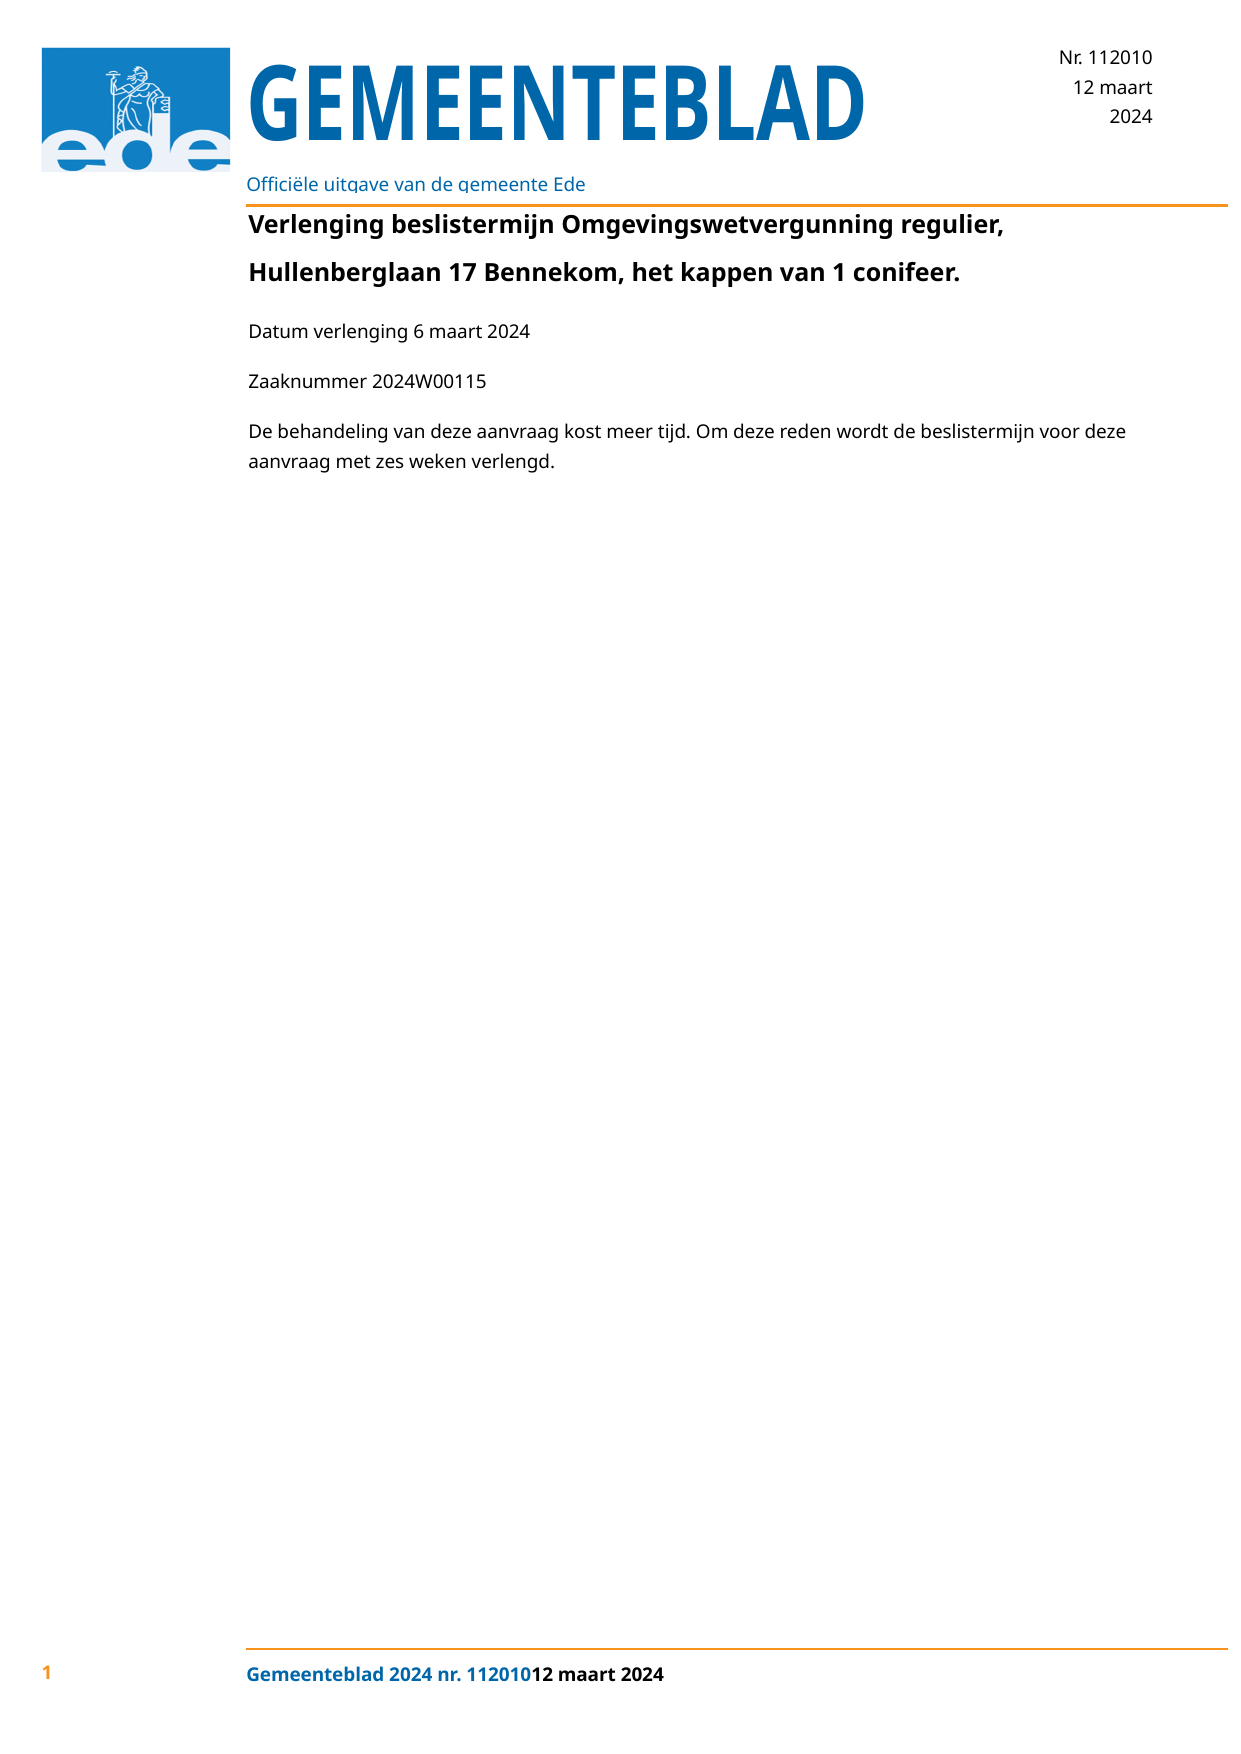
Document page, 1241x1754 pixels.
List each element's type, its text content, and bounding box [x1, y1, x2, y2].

picture [41, 47, 231, 172]
text De behandeling van deze aanvraag kost meer tijd. Om deze reden wordt de beslistermijn voor deze aanvraag met zes weken verlengd. [248, 419, 1152, 474]
text Zaaknummer 2024W00115 [248, 368, 1152, 394]
text Verlenging beslistermijn Omgevingswetvergunning regulier, Hullenberglaan 17 Bennekom, het kappen van 1 conifeer. [248, 207, 1152, 288]
text Datum verlenging 6 maart 2024 [248, 318, 1152, 344]
